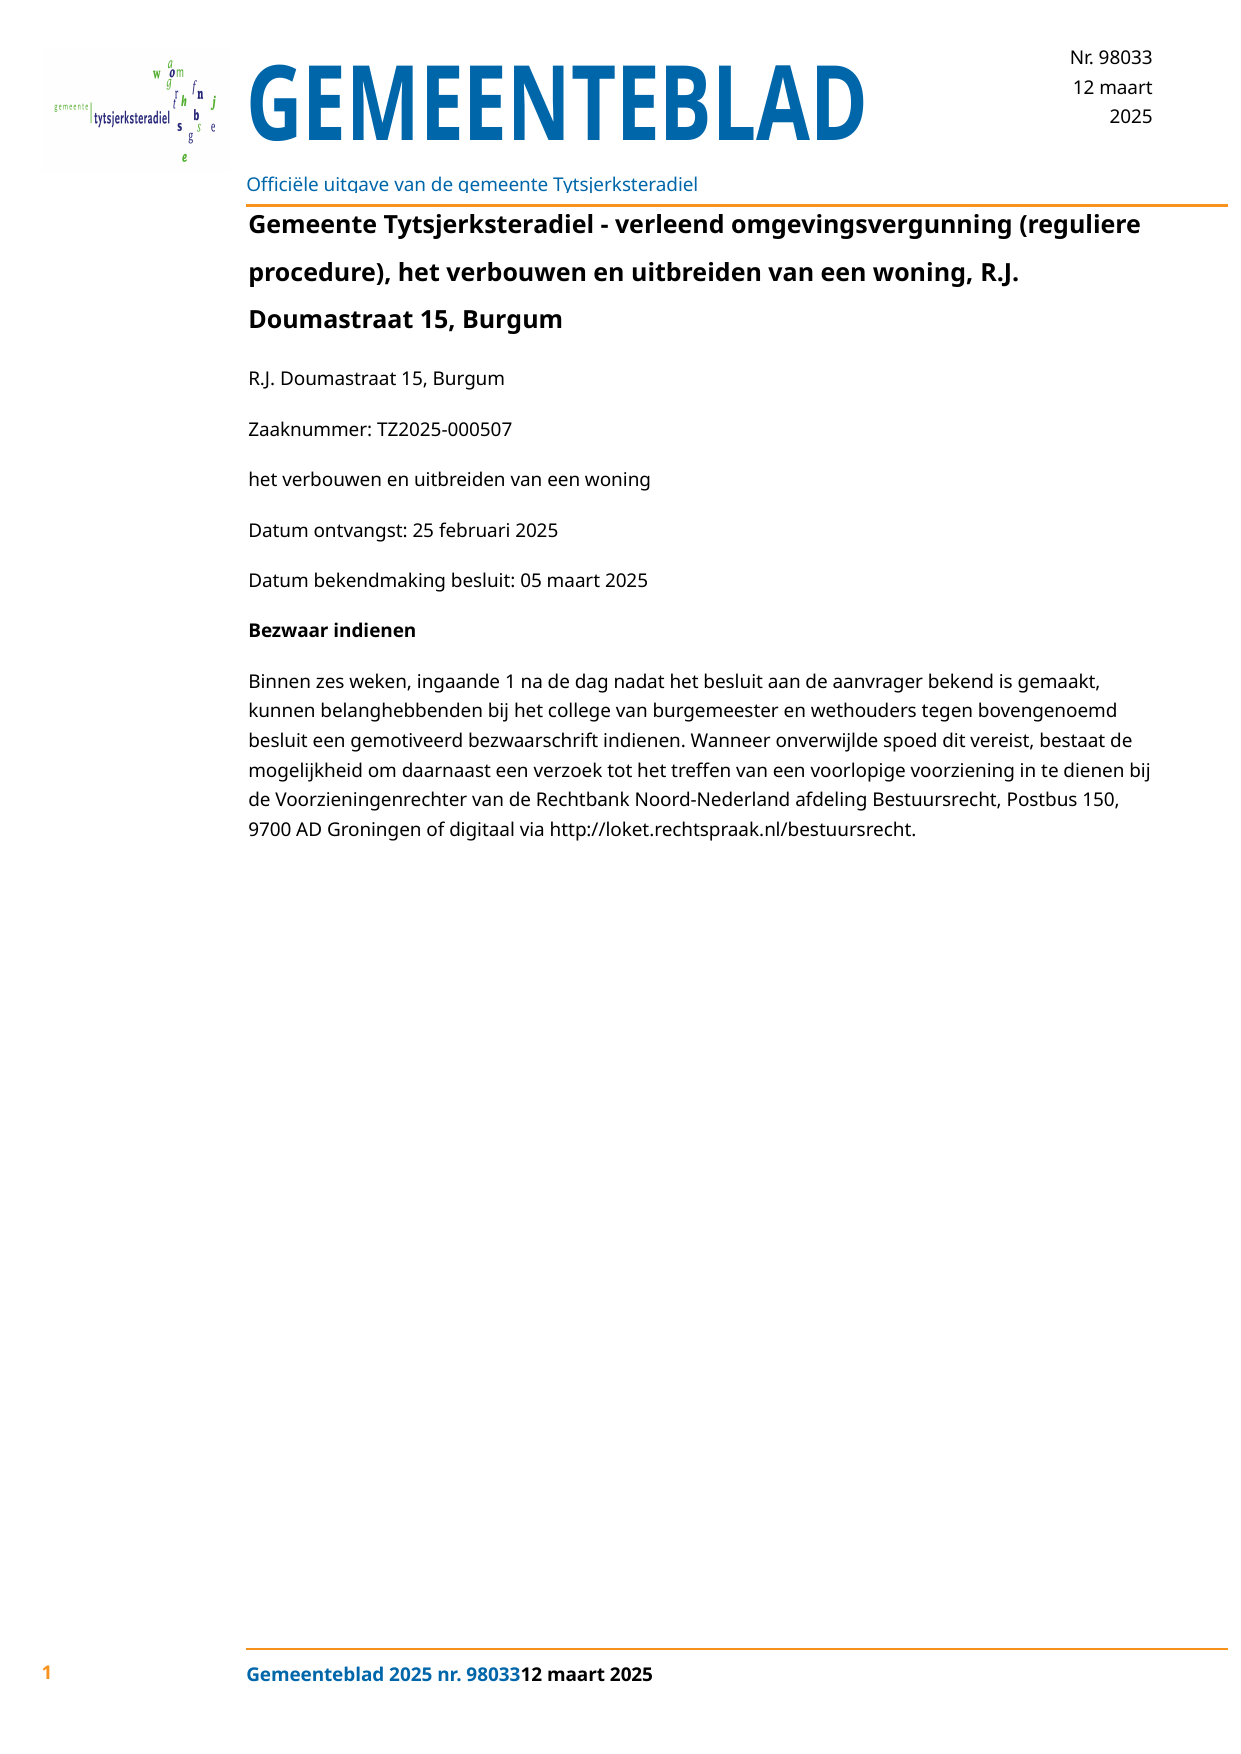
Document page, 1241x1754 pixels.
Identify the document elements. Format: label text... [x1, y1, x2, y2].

text Binnen zes weken, ingaande 1 na de dag nadat het besluit aan de aanvrager bekend is gemaakt, kunnen belanghebbenden bij het college van burgemeester en wethouders tegen bovengenoemd besluit een gemotiveerd bezwaarschrift indienen. Wanneer onverwijlde spoed dit vereist, bestaat de mogelijkheid om daarnaast een verzoek tot het treffen van een voorlopige voorziening in te dienen bij de Voorzieningenrechter van de Rechtbank Noord-Nederland afdeling Bestuursrecht, Postbus 150, 9700 AD Groningen of digitaal via http://loket.rechtspraak.nl/bestuursrecht. [248, 668, 1152, 842]
text Bezwaar indienen [248, 618, 1152, 643]
text het verbouwen en uitbreiden van een woning [248, 466, 1152, 492]
text Gemeente Tytsjerksteradiel - verleend omgevingsvergunning (reguliere procedure), het verbouwen en uitbreiden van een woning, R.J. Doumastraat 15, Burgum [248, 207, 1152, 336]
picture [41, 47, 231, 172]
text R.J. Doumastraat 15, Burgum [248, 366, 1152, 391]
text Datum ontvangst: 25 februari 2025 [248, 517, 1152, 542]
text Zaaknummer: TZ2025-000507 [248, 416, 1152, 442]
text Datum bekendmaking besluit: 05 maart 2025 [248, 567, 1152, 593]
